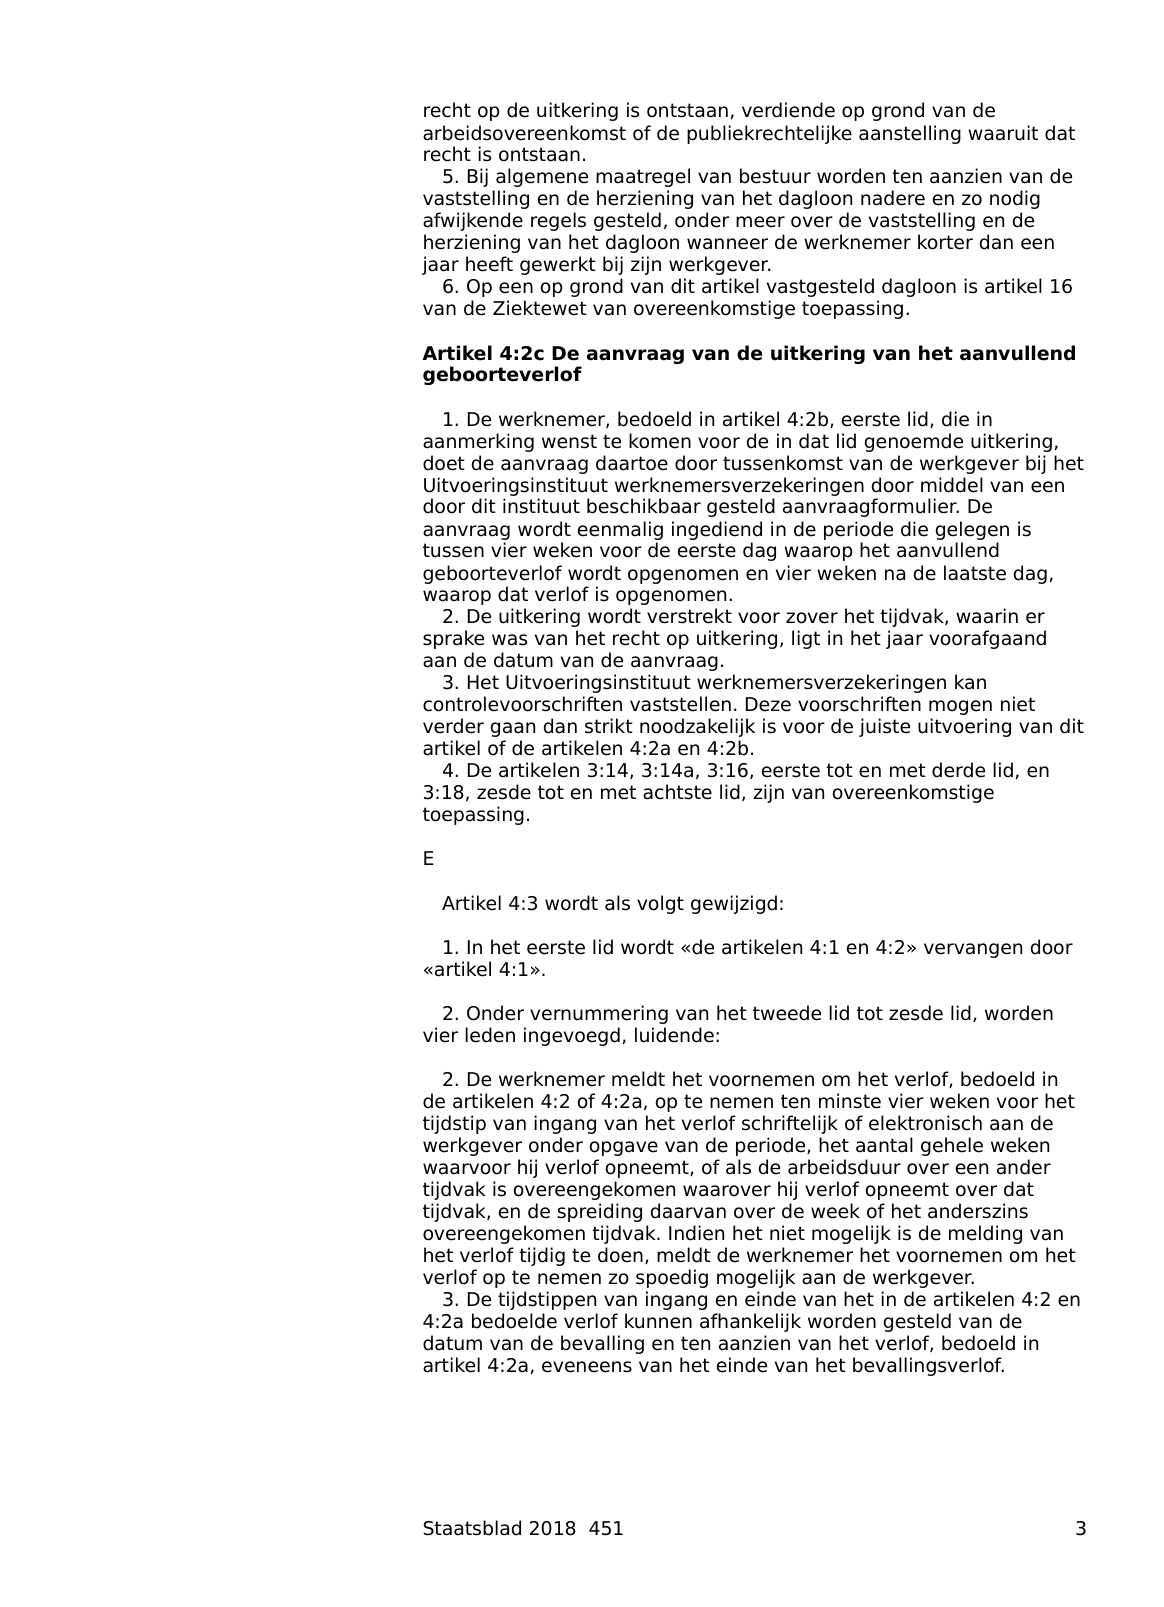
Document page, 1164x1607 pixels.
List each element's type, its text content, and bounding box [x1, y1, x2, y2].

text 6. Op een op grond van dit artikel vastgesteld dagloon is artikel 16 van de Ziektewet van overeenkomstige toepassing. [422, 276, 1087, 320]
text 2. De uitkering wordt verstrekt voor zover het tijdvak, waarin er sprake was van het recht op uitkering, ligt in het jaar voorafgaand aan de datum van de aanvraag. [422, 606, 1087, 672]
text 1. In het eerste lid wordt «de artikelen 4:1 en 4:2» vervangen door «artikel 4:1». [422, 937, 1087, 981]
text recht op de uitkering is ontstaan, verdiende op grond van de arbeidsovereenkomst of de publiekrechtelijke aanstelling waaruit dat recht is ontstaan. [422, 100, 1087, 166]
text 4. De artikelen 3:14, 3:14a, 3:16, eerste tot en met derde lid, en 3:18, zesde tot en met achtste lid, zijn van overeenkomstige toepassing. [422, 760, 1087, 826]
text 3. Het Uitvoeringsinstituut werknemersverzekeringen kan controlevoorschriften vaststellen. Deze voorschriften mogen niet verder gaan dan strikt noodzakelijk is voor de juiste uitvoering van dit artikel of de artikelen 4:2a en 4:2b. [422, 672, 1087, 760]
text 2. Onder vernummering van het tweede lid tot zesde lid, worden vier leden ingevoegd, luidende: [422, 1003, 1087, 1047]
text Artikel 4:3 wordt als volgt gewijzigd: [422, 892, 1087, 914]
text 1. De werknemer, bedoeld in artikel 4:2b, eerste lid, die in aanmerking wenst te komen voor de in dat lid genoemde uitkering, doet de aanvraag daartoe door tussenkomst van de werkgever bij het Uitvoeringsinstituut werknemersverzekeringen door middel van een door dit instituut beschikbaar gesteld aanvraagformulier. De aanvraag wordt eenmalig ingediend in de periode die gelegen is tussen vier weken voor de eerste dag waarop het aanvullend geboorteverlof wordt opgenomen en vier weken na de laatste dag, waarop dat verlof is opgenomen. [422, 408, 1087, 606]
text 5. Bij algemene maatregel van bestuur worden ten aanzien van de vaststelling en de herziening van het dagloon nadere en zo nodig afwijkende regels gesteld, onder meer over de vaststelling en de herziening van het dagloon wanneer de werknemer korter dan een jaar heeft gewerkt bij zijn werkgever. [422, 166, 1087, 276]
text 2. De werknemer meldt het voornemen om het verlof, bedoeld in de artikelen 4:2 of 4:2a, op te nemen ten minste vier weken voor het tijdstip van ingang van het verlof schriftelijk of elektronisch aan de werkgever onder opgave van de periode, het aantal gehele weken waarvoor hij verlof opneemt, of als de arbeidsduur over een ander tijdvak is overeengekomen waarover hij verlof opneemt over dat tijdvak, en de spreiding daarvan over de week of het anderszins overeengekomen tijdvak. Indien het niet mogelijk is de melding van het verlof tijdig te doen, meldt de werknemer het voornemen om het verlof op te nemen zo spoedig mogelijk aan de werkgever. [422, 1069, 1087, 1289]
text E [422, 848, 1087, 870]
subtitle Artikel 4:2c De aanvraag van de uitkering van het aanvullend geboorteverlof [422, 342, 1087, 386]
text 3. De tijdstippen van ingang en einde van het in de artikelen 4:2 en 4:2a bedoelde verlof kunnen afhankelijk worden gesteld van de datum van de bevalling en ten aanzien van het verlof, bedoeld in artikel 4:2a, eveneens van het einde van het bevallingsverlof. [422, 1289, 1087, 1377]
